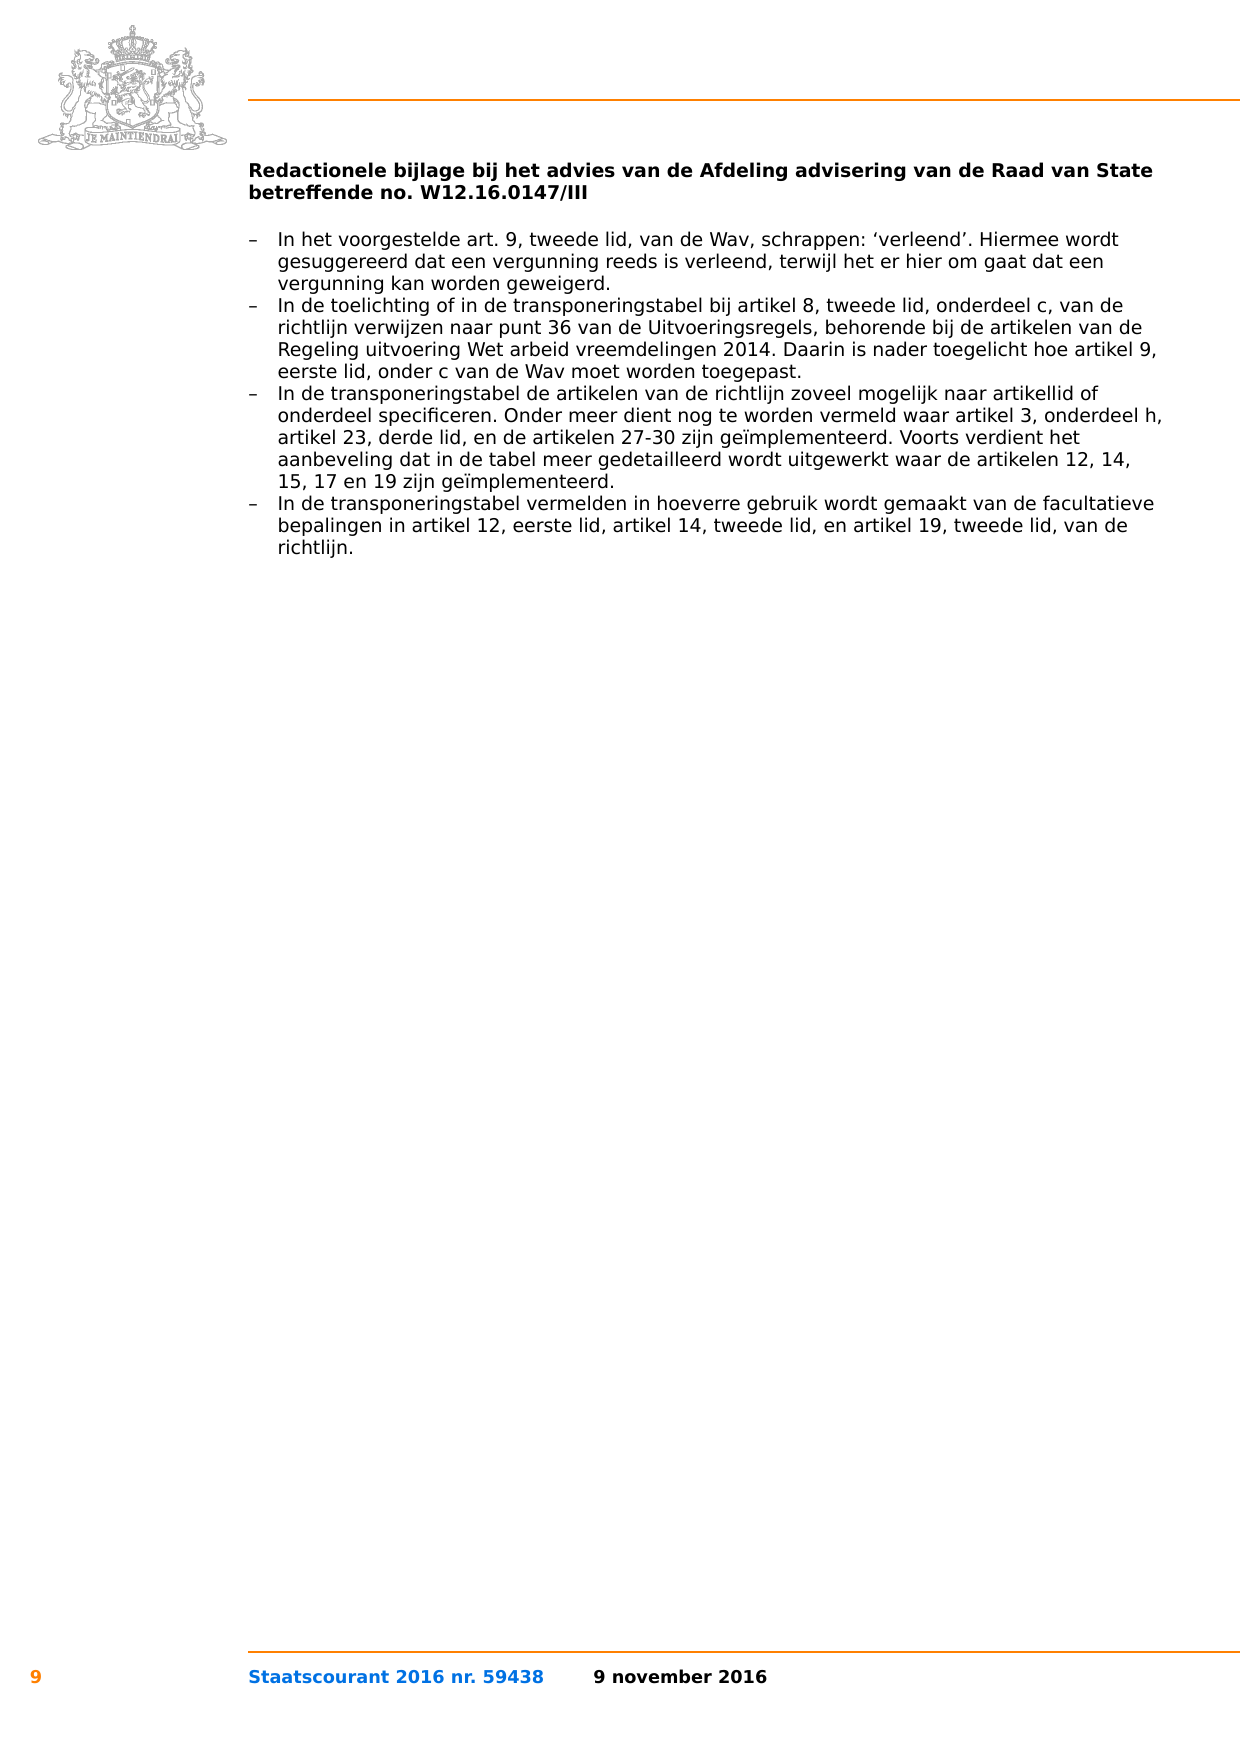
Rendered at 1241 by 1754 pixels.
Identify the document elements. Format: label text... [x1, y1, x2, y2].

text – In het voorgestelde art. 9, tweede lid, van de Wav, schrappen: ‘verleend’. Hiermee wordt gesuggereerd dat een vergunning reeds is verleend, terwijl het er hier om gaat dat een vergunning kan worden geweigerd. [248, 229, 1163, 295]
picture [38, 25, 227, 150]
text – In de transponeringstabel de artikelen van de richtlijn zoveel mogelijk naar artikellid of onderdeel specificeren. Onder meer dient nog te worden vermeld waar artikel 3, onderdeel h, artikel 23, derde lid, en de artikelen 27-30 zijn geïmplementeerd. Voorts verdient het aanbeveling dat in de tabel meer gedetailleerd wordt uitgewerkt waar de artikelen 12, 14, 15, 17 en 19 zijn geïmplementeerd. [248, 383, 1163, 493]
subtitle Redactionele bijlage bij het advies van de Afdeling advisering van de Raad van State betreffende no. W12.16.0147/III [248, 160, 1163, 204]
text – In de toelichting of in de transponeringstabel bij artikel 8, tweede lid, onderdeel c, van de richtlijn verwijzen naar punt 36 van de Uitvoeringsregels, behorende bij de artikelen van de Regeling uitvoering Wet arbeid vreemdelingen 2014. Daarin is nader toegelicht hoe artikel 9, eerste lid, onder c van de Wav moet worden toegepast. [248, 295, 1163, 383]
text – In de transponeringstabel vermelden in hoeverre gebruik wordt gemaakt van de facultatieve bepalingen in artikel 12, eerste lid, artikel 14, tweede lid, en artikel 19, tweede lid, van de richtlijn. [248, 493, 1163, 558]
